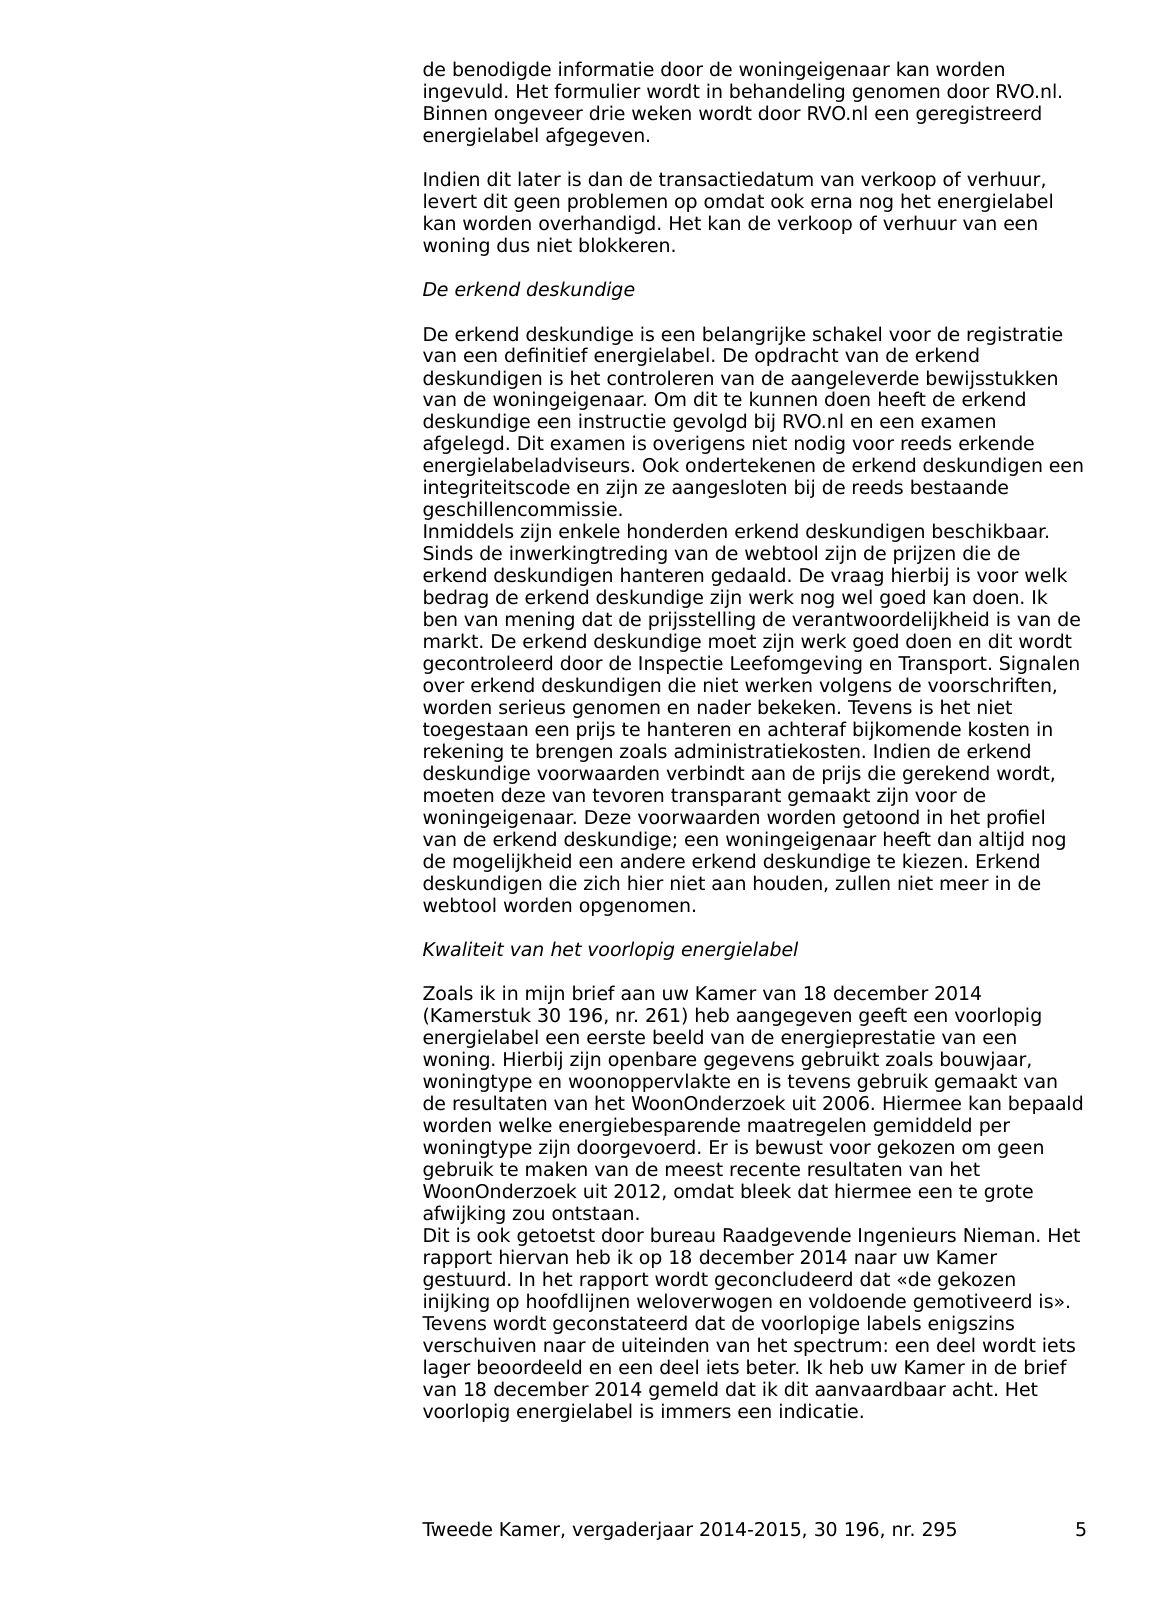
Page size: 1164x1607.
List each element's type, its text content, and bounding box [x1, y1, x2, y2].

text de benodigde informatie door de woningeigenaar kan worden ingevuld. Het formulier wordt in behandeling genomen door RVO.nl. Binnen ongeveer drie weken wordt door RVO.nl een geregistreerd energielabel afgegeven. [422, 59, 1087, 147]
text Indien dit later is dan de transactiedatum van verkoop of verhuur, levert dit geen problemen op omdat ook erna nog het energielabel kan worden overhandigd. Het kan de verkoop of verhuur van een woning dus niet blokkeren. [422, 169, 1087, 257]
text De erkend deskundige is een belangrijke schakel voor de registratie van een definitief energielabel. De opdracht van de erkend deskundigen is het controleren van de aangeleverde bewijsstukken van de woningeigenaar. Om dit te kunnen doen heeft de erkend deskundige een instructie gevolgd bij RVO.nl en een examen afgelegd. Dit examen is overigens niet nodig voor reeds erkende energielabeladviseurs. Ook ondertekenen de erkend deskundigen een integriteitscode en zijn ze aangesloten bij de reeds bestaande geschillencommissie. [422, 323, 1087, 521]
subtitle Kwaliteit van het voorlopig energielabel [422, 939, 1087, 961]
text Zoals ik in mijn brief aan uw Kamer van 18 december 2014 (Kamerstuk 30 196, nr. 261) heb aangegeven geeft een voorlopig energielabel een eerste beeld van de energieprestatie van een woning. Hierbij zijn openbare gegevens gebruikt zoals bouwjaar, woningtype en woonoppervlakte en is tevens gebruik gemaakt van de resultaten van het WoonOnderzoek uit 2006. Hiermee kan bepaald worden welke energiebesparende maatregelen gemiddeld per woningtype zijn doorgevoerd. Er is bewust voor gekozen om geen gebruik te maken van de meest recente resultaten van het WoonOnderzoek uit 2012, omdat bleek dat hiermee een te grote afwijking zou ontstaan. [422, 983, 1087, 1225]
subtitle De erkend deskundige [422, 279, 1087, 301]
text Dit is ook getoetst door bureau Raadgevende Ingenieurs Nieman. Het rapport hiervan heb ik op 18 december 2014 naar uw Kamer gestuurd. In het rapport wordt geconcludeerd dat «de gekozen inijking op hoofdlijnen weloverwogen en voldoende gemotiveerd is». Tevens wordt geconstateerd dat de voorlopige labels enigszins verschuiven naar de uiteinden van het spectrum: een deel wordt iets lager beoordeeld en een deel iets beter. Ik heb uw Kamer in de brief van 18 december 2014 gemeld dat ik dit aanvaardbaar acht. Het voorlopig energielabel is immers een indicatie. [422, 1225, 1087, 1423]
text Inmiddels zijn enkele honderden erkend deskundigen beschikbaar. Sinds de inwerkingtreding van de webtool zijn de prijzen die de erkend deskundigen hanteren gedaald. De vraag hierbij is voor welk bedrag de erkend deskundige zijn werk nog wel goed kan doen. Ik ben van mening dat de prijsstelling de verantwoordelijkheid is van de markt. De erkend deskundige moet zijn werk goed doen en dit wordt gecontroleerd door de Inspectie Leefomgeving en Transport. Signalen over erkend deskundigen die niet werken volgens de voorschriften, worden serieus genomen en nader bekeken. Tevens is het niet toegestaan een prijs te hanteren en achteraf bijkomende kosten in rekening te brengen zoals administratiekosten. Indien de erkend deskundige voorwaarden verbindt aan de prijs die gerekend wordt, moeten deze van tevoren transparant gemaakt zijn voor de woningeigenaar. Deze voorwaarden worden getoond in het profiel van de erkend deskundige; een woningeigenaar heeft dan altijd nog de mogelijkheid een andere erkend deskundige te kiezen. Erkend deskundigen die zich hier niet aan houden, zullen niet meer in de webtool worden opgenomen. [422, 521, 1087, 917]
